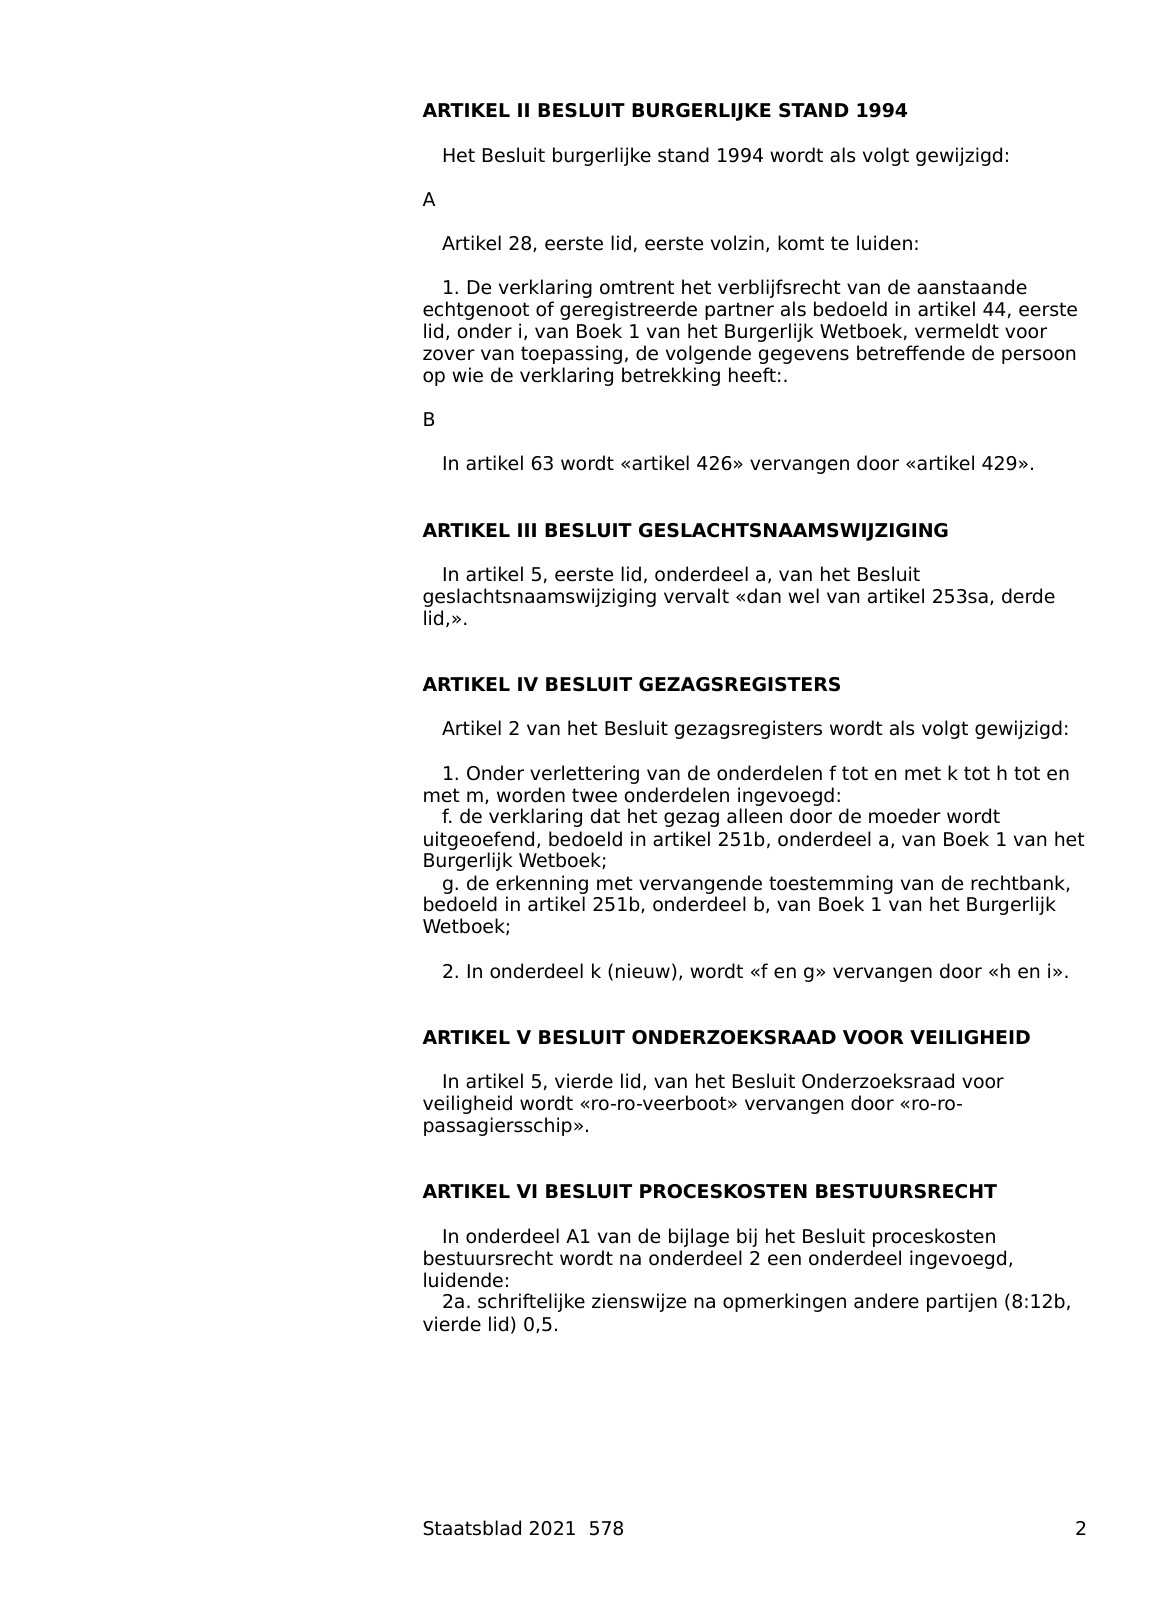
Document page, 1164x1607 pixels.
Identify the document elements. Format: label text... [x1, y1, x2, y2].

text A [422, 189, 1087, 211]
text Artikel 2 van het Besluit gezagsregisters wordt als volgt gewijzigd: [422, 718, 1087, 740]
text g. de erkenning met vervangende toestemming van de rechtbank, bedoeld in artikel 251b, onderdeel b, van Boek 1 van het Burgerlijk Wetboek; [422, 872, 1087, 938]
text In artikel 63 wordt «artikel 426» vervangen door «artikel 429». [422, 453, 1087, 475]
text 1. Onder verlettering van de onderdelen f tot en met k tot h tot en met m, worden twee onderdelen ingevoegd: [422, 762, 1087, 806]
text 2. In onderdeel k (nieuw), wordt «f en g» vervangen door «h en i». [422, 961, 1087, 982]
text Het Besluit burgerlijke stand 1994 wordt als volgt gewijzigd: [422, 144, 1087, 167]
subtitle ARTIKEL II BESLUIT BURGERLIJKE STAND 1994 [422, 100, 1087, 122]
text f. de verklaring dat het gezag alleen door de moeder wordt uitgeoefend, bedoeld in artikel 251b, onderdeel a, van Boek 1 van het Burgerlijk Wetboek; [422, 806, 1087, 872]
subtitle ARTIKEL III BESLUIT GESLACHTSNAAMSWIJZIGING [422, 520, 1087, 542]
text 1. De verklaring omtrent het verblijfsrecht van de aanstaande echtgenoot of geregistreerde partner als bedoeld in artikel 44, eerste lid, onder i, van Boek 1 van het Burgerlijk Wetboek, vermeldt voor zover van toepassing, de volgende gegevens betreffende de persoon op wie de verklaring betrekking heeft:. [422, 277, 1087, 387]
text B [422, 409, 1087, 431]
text In artikel 5, eerste lid, onderdeel a, van het Besluit geslachtsnaamswijziging vervalt «dan wel van artikel 253sa, derde lid,». [422, 564, 1087, 630]
subtitle ARTIKEL VI BESLUIT PROCESKOSTEN BESTUURSRECHT [422, 1181, 1087, 1203]
subtitle ARTIKEL V BESLUIT ONDERZOEKSRAAD VOOR VEILIGHEID [422, 1027, 1087, 1049]
text In artikel 5, vierde lid, van het Besluit Onderzoeksraad voor veiligheid wordt «ro-ro-veerboot» vervangen door «ro-ro-passagiersschip». [422, 1071, 1087, 1137]
text Artikel 28, eerste lid, eerste volzin, komt te luiden: [422, 233, 1087, 255]
subtitle ARTIKEL IV BESLUIT GEZAGSREGISTERS [422, 674, 1087, 696]
text 2a. schriftelijke zienswijze na opmerkingen andere partijen (8:12b, vierde lid) 0,5. [422, 1291, 1087, 1335]
text In onderdeel A1 van de bijlage bij het Besluit proceskosten bestuursrecht wordt na onderdeel 2 een onderdeel ingevoegd, luidende: [422, 1226, 1087, 1291]
